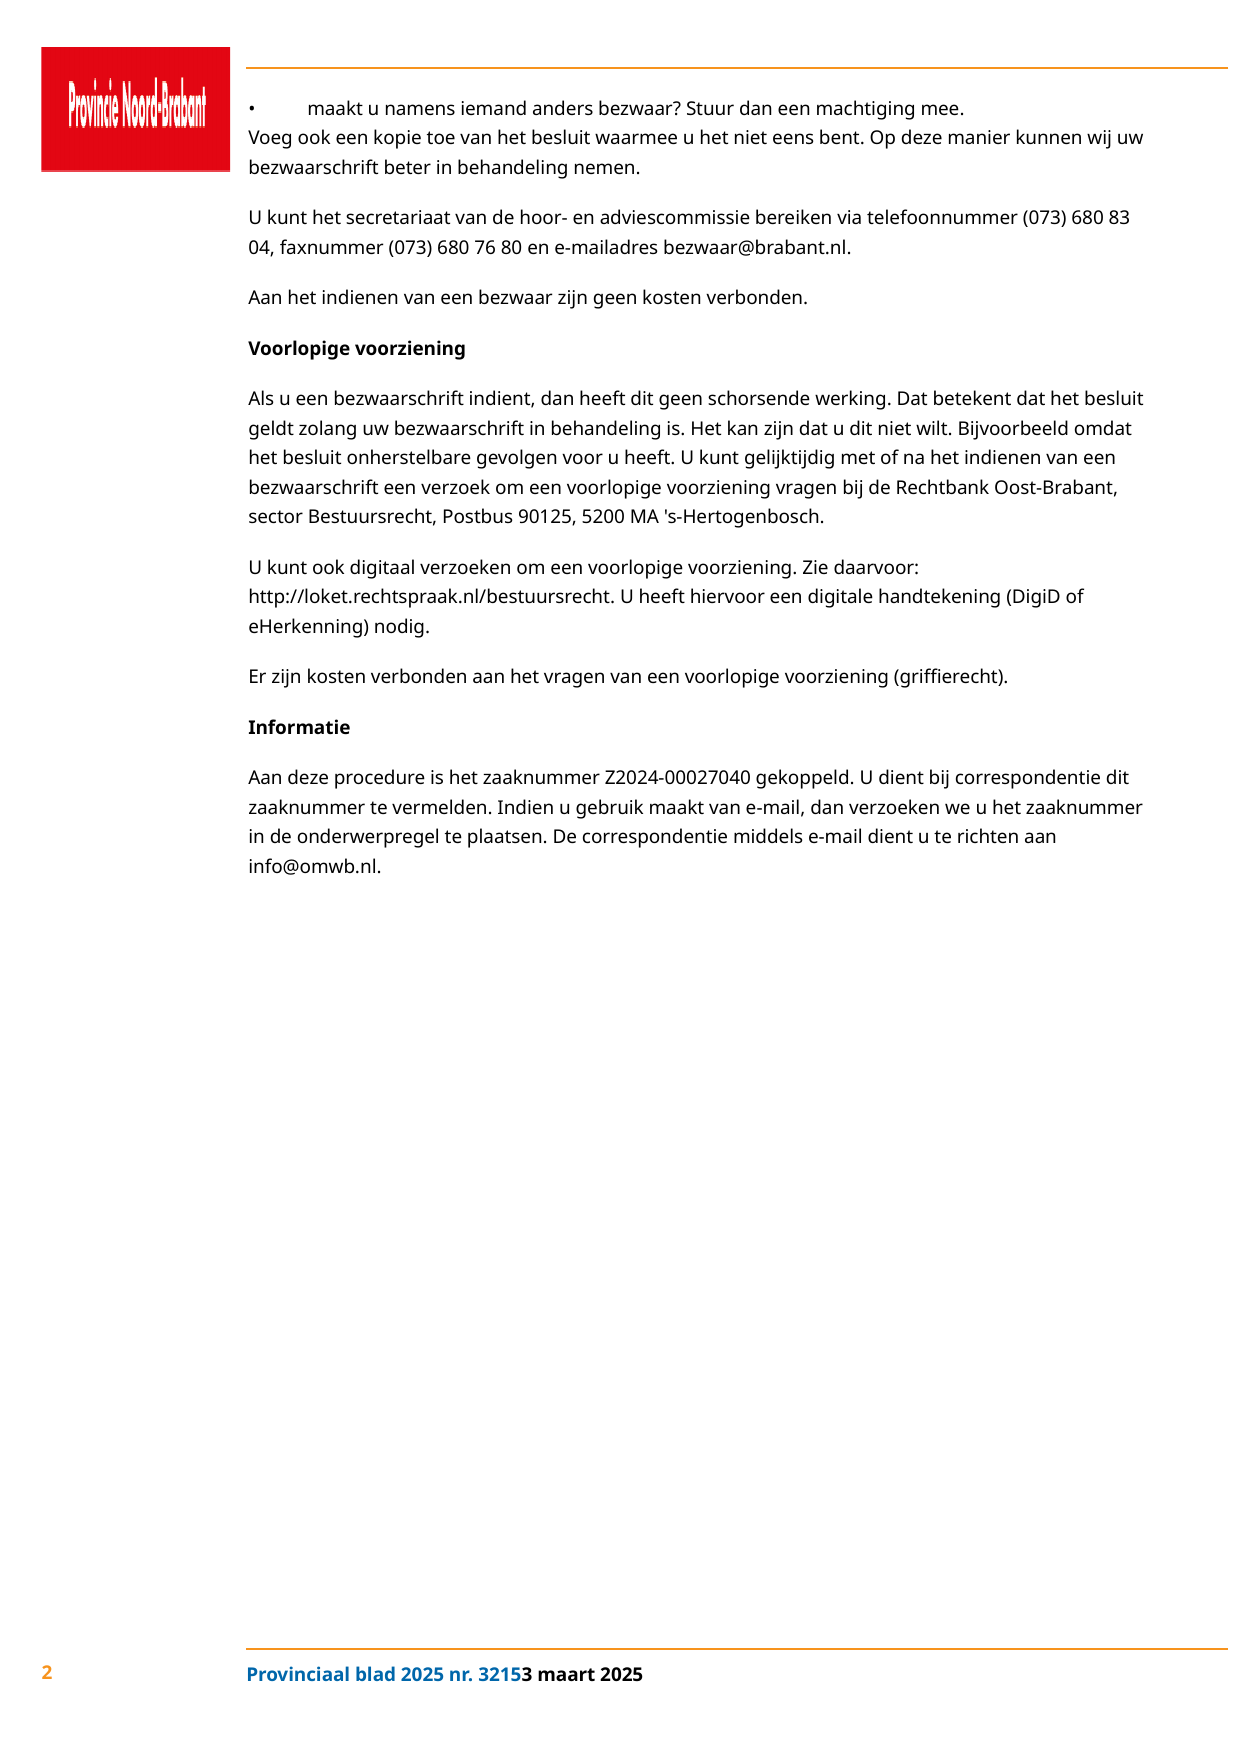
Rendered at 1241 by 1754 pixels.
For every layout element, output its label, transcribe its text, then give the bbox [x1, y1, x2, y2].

text Als u een bezwaarschrift indient, dan heeft dit geen schorsende werking. Dat betekent dat het besluit geldt zolang uw bezwaarschrift in behandeling is. Het kan zijn dat u dit niet wilt. Bijvoorbeeld omdat het besluit onherstelbare gevolgen voor u heeft. U kunt gelijktijdig met of na het indienen van een bezwaarschrift een verzoek om een voorlopige voorziening vragen bij de Rechtbank Oost-Brabant, sector Bestuursrecht, Postbus 90125, 5200 MA 's-Hertogenbosch. [248, 385, 1152, 529]
list maakt u namens iemand anders bezwaar? Stuur dan een machtiging mee. [248, 95, 1152, 121]
text Er zijn kosten verbonden aan het vragen van een voorlopige voorziening (griffierecht). [248, 663, 1152, 689]
text U kunt ook digitaal verzoeken om een voorlopige voorziening. Zie daarvoor: http://loket.rechtspraak.nl/bestuursrecht. U heeft hiervoor een digitale handtekening (DigiD of eHerkenning) nodig. [248, 554, 1152, 639]
text Voeg ook een kopie toe van het besluit waarmee u het niet eens bent. Op deze manier kunnen wij uw bezwaarschrift beter in behandeling nemen. [248, 124, 1152, 180]
text Aan het indienen van een bezwaar zijn geen kosten verbonden. [248, 284, 1152, 310]
text U kunt het secretariaat van de hoor- en adviescommissie bereiken via telefoonnummer (073) 680 83 04, faxnummer (073) 680 76 80 en e-mailadres bezwaar@brabant.nl. [248, 204, 1152, 260]
text Aan deze procedure is het zaaknummer Z2024-00027040 gekoppeld. U dient bij correspondentie dit zaaknummer te vermelden. Indien u gebruik maakt van e-mail, dan verzoeken we u het zaaknummer in de onderwerpregel te plaatsen. De correspondentie middels e-mail dient u te richten aan info@omwb.nl. [248, 764, 1152, 879]
picture [41, 47, 231, 172]
text Informatie [248, 714, 1152, 740]
text Voorlopige voorziening [248, 335, 1152, 361]
